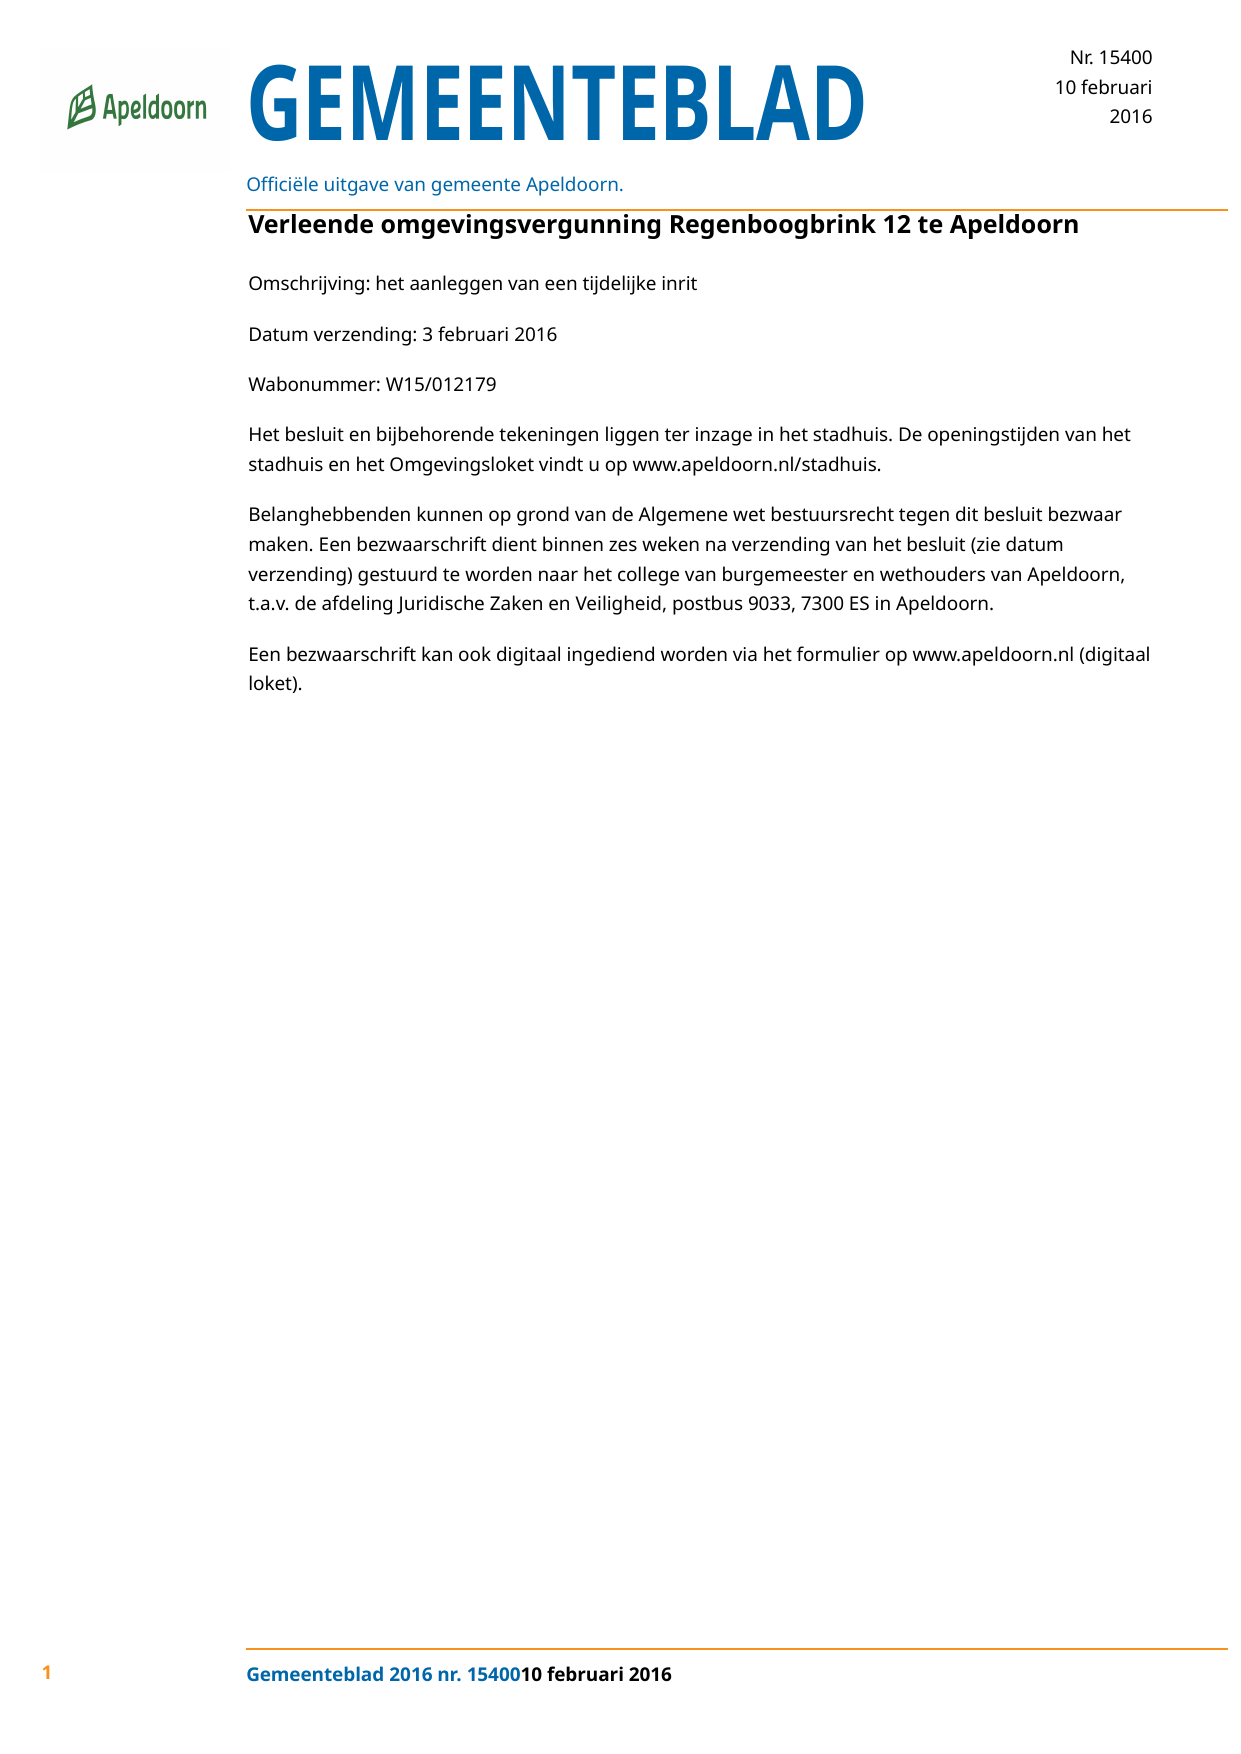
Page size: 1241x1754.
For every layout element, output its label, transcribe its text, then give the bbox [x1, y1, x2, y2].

text Een bezwaarschrift kan ook digitaal ingediend worden via het formulier op www.apeldoorn.nl (digitaal loket). [248, 641, 1152, 696]
text Datum verzending: 3 februari 2016 [248, 321, 1152, 346]
text Belanghebbenden kunnen op grond van de Algemene wet bestuursrecht tegen dit besluit bezwaar maken. Een bezwaarschrift dient binnen zes weken na verzending van het besluit (zie datum verzending) gestuurd te worden naar het college van burgemeester en wethouders van Apeldoorn, t.a.v. de afdeling Juridische Zaken en Veiligheid, postbus 9033, 7300 ES in Apeldoorn. [248, 502, 1152, 616]
text Verleende omgevingsvergunning Regenboogbrink 12 te Apeldoorn [248, 211, 1152, 241]
picture [41, 47, 231, 172]
text Omschrijving: het aanleggen van een tijdelijke inrit [248, 270, 1152, 296]
text Wabonummer: W15/012179 [248, 371, 1152, 397]
text Het besluit en bijbehorende tekeningen liggen ter inzage in het stadhuis. De openingstijden van het stadhuis en het Omgevingsloket vindt u op www.apeldoorn.nl/stadhuis. [248, 422, 1152, 477]
